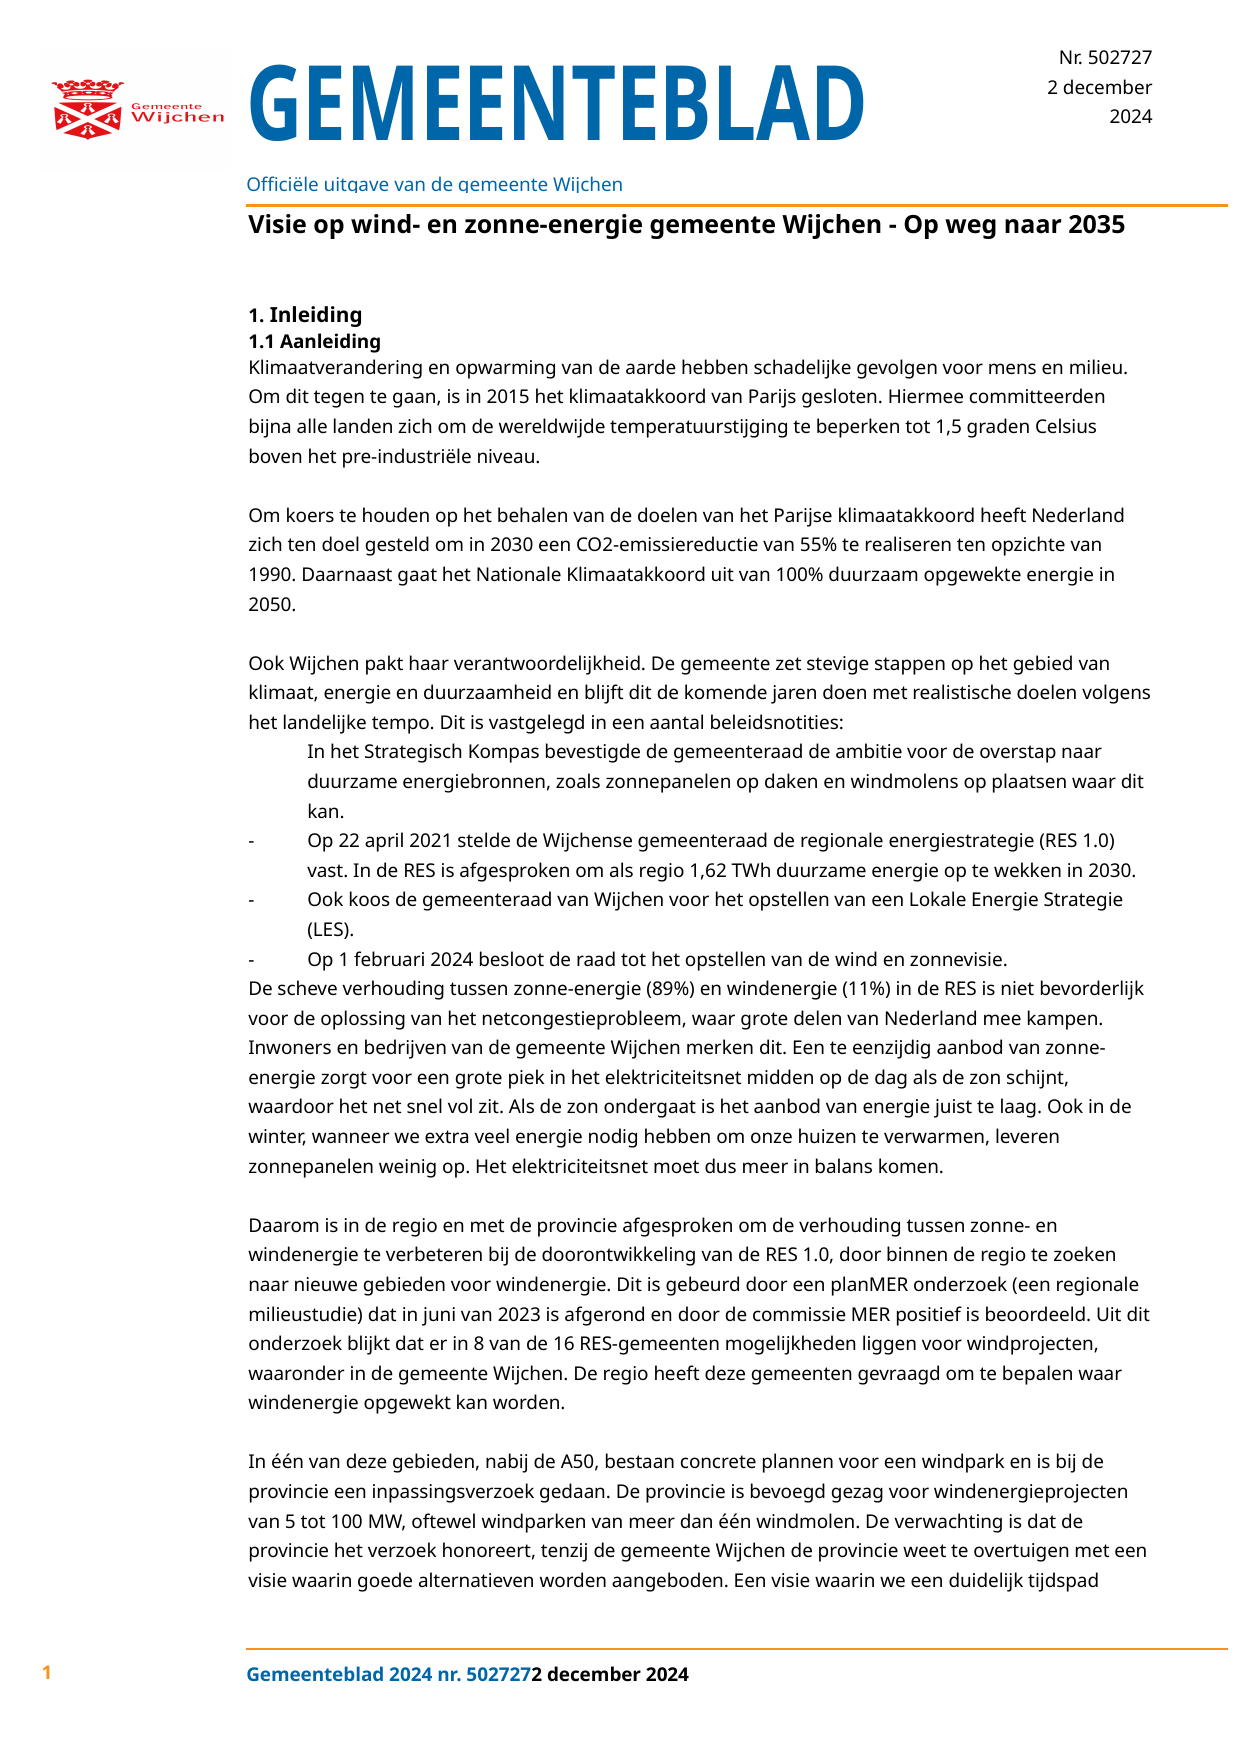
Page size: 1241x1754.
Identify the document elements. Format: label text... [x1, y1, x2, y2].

list In het Strategisch Kompas bevestigde de gemeenteraad de ambitie voor de overstap naar duurzame energiebronnen, zoals zonnepanelen op daken en windmolens op plaatsen waar dit kan. [248, 739, 1152, 823]
text 1.1 Aanleiding [248, 328, 1152, 354]
list Ook koos de gemeenteraad van Wijchen voor het opstellen van een Lokale Energie Strategie (LES). [248, 887, 1152, 942]
text Visie op wind- en zonne-energie gemeente Wijchen - Op weg naar 2035 [248, 207, 1152, 241]
list Op 22 april 2021 stelde de Wijchense gemeenteraad de regionale energiestrategie (RES 1.0) vast. In de RES is afgesproken om als regio 1,62 TWh duurzame energie op te wekken in 2030. [248, 827, 1152, 883]
picture [41, 47, 231, 172]
text In één van deze gebieden, nabij de A50, bestaan concrete plannen voor een windpark en is bij de provincie een inpassingsverzoek gedaan. De provincie is bevoegd gezag voor windenergieprojecten van 5 tot 100 MW, oftewel windparken van meer dan één windmolen. De verwachting is dat de provincie het verzoek honoreert, tenzij de gemeente Wijchen de provincie weet te overtuigen met een visie waarin goede alternatieven worden aangeboden. Een visie waarin we een duidelijk tijdspad [248, 1449, 1152, 1593]
text 1. Inleiding [248, 300, 1152, 328]
text Klimaatverandering en opwarming van de aarde hebben schadelijke gevolgen voor mens en milieu. Om dit tegen te gaan, is in 2015 het klimaatakkoord van Parijs gesloten. Hiermee committeerden bijna alle landen zich om de wereldwijde temperatuurstijging te beperken tot 1,5 graden Celsius boven het pre-industriële niveau. [248, 354, 1152, 468]
text Om koers te houden op het behalen van de doelen van het Parijse klimaatakkoord heeft Nederland zich ten doel gesteld om in 2030 een CO2-emissiereductie van 55% te realiseren ten opzichte van 1990. Daarnaast gaat het Nationale Klimaatakkoord uit van 100% duurzaam opgewekte energie in 2050. [248, 502, 1152, 616]
list Op 1 februari 2024 besloot de raad tot het opstellen van de wind en zonnevisie. [248, 946, 1152, 971]
text Ook Wijchen pakt haar verantwoordelijkheid. De gemeente zet stevige stappen op het gebied van klimaat, energie en duurzaamheid en blijft dit de komende jaren doen met realistische doelen volgens het landelijke tempo. Dit is vastgelegd in een aantal beleidsnotities: [248, 650, 1152, 735]
text Daarom is in de regio en met de provincie afgesproken om de verhouding tussen zonne- en windenergie te verbeteren bij de doorontwikkeling van de RES 1.0, door binnen de regio te zoeken naar nieuwe gebieden voor windenergie. Dit is gebeurd door een planMER onderzoek (een regionale milieustudie) dat in juni van 2023 is afgerond en door de commissie MER positief is beoordeeld. Uit dit onderzoek blijkt dat er in 8 van de 16 RES-gemeenten mogelijkheden liggen voor windprojecten, waaronder in de gemeente Wijchen. De regio heeft deze gemeenten gevraagd om te bepalen waar windenergie opgewekt kan worden. [248, 1212, 1152, 1415]
text De scheve verhouding tussen zonne-energie (89%) en windenergie (11%) in de RES is niet bevorderlijk voor de oplossing van het netcongestieprobleem, waar grote delen van Nederland mee kampen. Inwoners en bedrijven van de gemeente Wijchen merken dit. Een te eenzijdig aanbod van zonne-energie zorgt voor een grote piek in het elektriciteitsnet midden op de dag als de zon schijnt, waardoor het net snel vol zit. Als de zon ondergaat is het aanbod van energie juist te laag. Ook in de winter, wanneer we extra veel energie nodig hebben om onze huizen te verwarmen, leveren zonnepanelen weinig op. Het elektriciteitsnet moet dus meer in balans komen. [248, 975, 1152, 1178]
